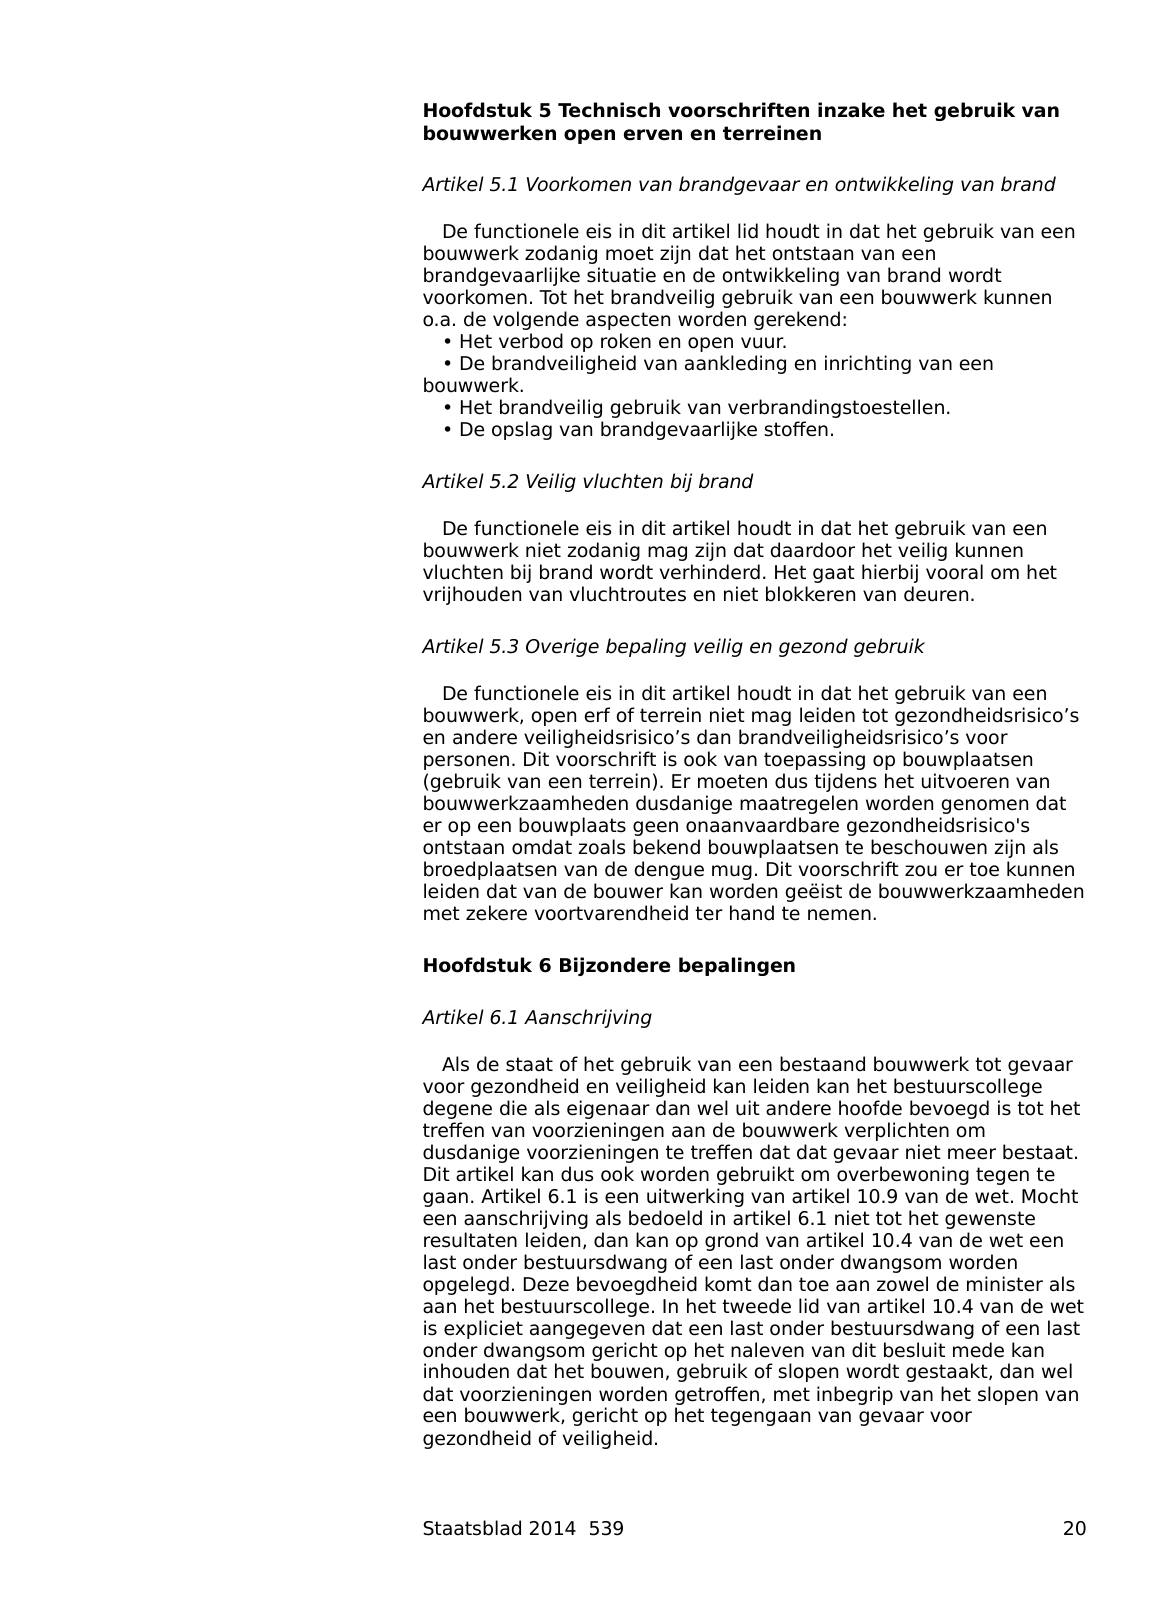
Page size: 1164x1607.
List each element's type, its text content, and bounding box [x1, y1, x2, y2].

subtitle Hoofdstuk 6 Bijzondere bepalingen [422, 955, 1087, 977]
subtitle Artikel 6.1 Aanschrijving [422, 1007, 1087, 1029]
text Als de staat of het gebruik van een bestaand bouwwerk tot gevaar voor gezondheid en veiligheid kan leiden kan het bestuurscollege degene die als eigenaar dan wel uit andere hoofde bevoegd is tot het treffen van voorzieningen aan de bouwwerk verplichten om dusdanige voorzieningen te treffen dat dat gevaar niet meer bestaat. Dit artikel kan dus ook worden gebruikt om overbewoning tegen te gaan. Artikel 6.1 is een uitwerking van artikel 10.9 van de wet. Mocht een aanschrijving als bedoeld in artikel 6.1 niet tot het gewenste resultaten leiden, dan kan op grond van artikel 10.4 van de wet een last onder bestuursdwang of een last onder dwangsom worden opgelegd. Deze bevoegdheid komt dan toe aan zowel de minister als aan het bestuurscollege. In het tweede lid van artikel 10.4 van de wet is expliciet aangegeven dat een last onder bestuursdwang of een last onder dwangsom gericht op het naleven van dit besluit mede kan inhouden dat het bouwen, gebruik of slopen wordt gestaakt, dan wel dat voorzieningen worden getroffen, met inbegrip van het slopen van een bouwwerk, gericht op het tegengaan van gevaar voor gezondheid of veiligheid. [422, 1054, 1087, 1449]
subtitle Artikel 5.3 Overige bepaling veilig en gezond gebruik [422, 636, 1087, 658]
text De functionele eis in dit artikel houdt in dat het gebruik van een bouwwerk niet zodanig mag zijn dat daardoor het veilig kunnen vluchten bij brand wordt verhinderd. Het gaat hierbij vooral om het vrijhouden van vluchtroutes en niet blokkeren van deuren. [422, 518, 1087, 606]
text De functionele eis in dit artikel houdt in dat het gebruik van een bouwwerk, open erf of terrein niet mag leiden tot gezondheidsrisico’s en andere veiligheidsrisico’s dan brandveiligheidsrisico’s voor personen. Dit voorschrift is ook van toepassing op bouwplaatsen (gebruik van een terrein). Er moeten dus tijdens het uitvoeren van bouwwerkzaamheden dusdanige maatregelen worden genomen dat er op een bouwplaats geen onaanvaardbare gezondheidsrisico's ontstaan omdat zoals bekend bouwplaatsen te beschouwen zijn als broedplaatsen van de dengue mug. Dit voorschrift zou er toe kunnen leiden dat van de bouwer kan worden geëist de bouwwerkzaamheden met zekere voortvarendheid ter hand te nemen. [422, 683, 1087, 925]
subtitle Hoofdstuk 5 Technisch voorschriften inzake het gebruik van bouwwerken open erven en terreinen [422, 100, 1087, 144]
subtitle Artikel 5.1 Voorkomen van brandgevaar en ontwikkeling van brand [422, 174, 1087, 196]
subtitle Artikel 5.2 Veilig vluchten bij brand [422, 471, 1087, 493]
text • Het brandveilig gebruik van verbrandingstoestellen. [422, 397, 1087, 419]
text • De opslag van brandgevaarlijke stoffen. [422, 419, 1087, 441]
text • De brandveiligheid van aankleding en inrichting van een bouwwerk. [422, 353, 1087, 397]
text • Het verbod op roken en open vuur. [422, 331, 1087, 353]
text De functionele eis in dit artikel lid houdt in dat het gebruik van een bouwwerk zodanig moet zijn dat het ontstaan van een brandgevaarlijke situatie en de ontwikkeling van brand wordt voorkomen. Tot het brandveilig gebruik van een bouwwerk kunnen o.a. de volgende aspecten worden gerekend: [422, 221, 1087, 331]
